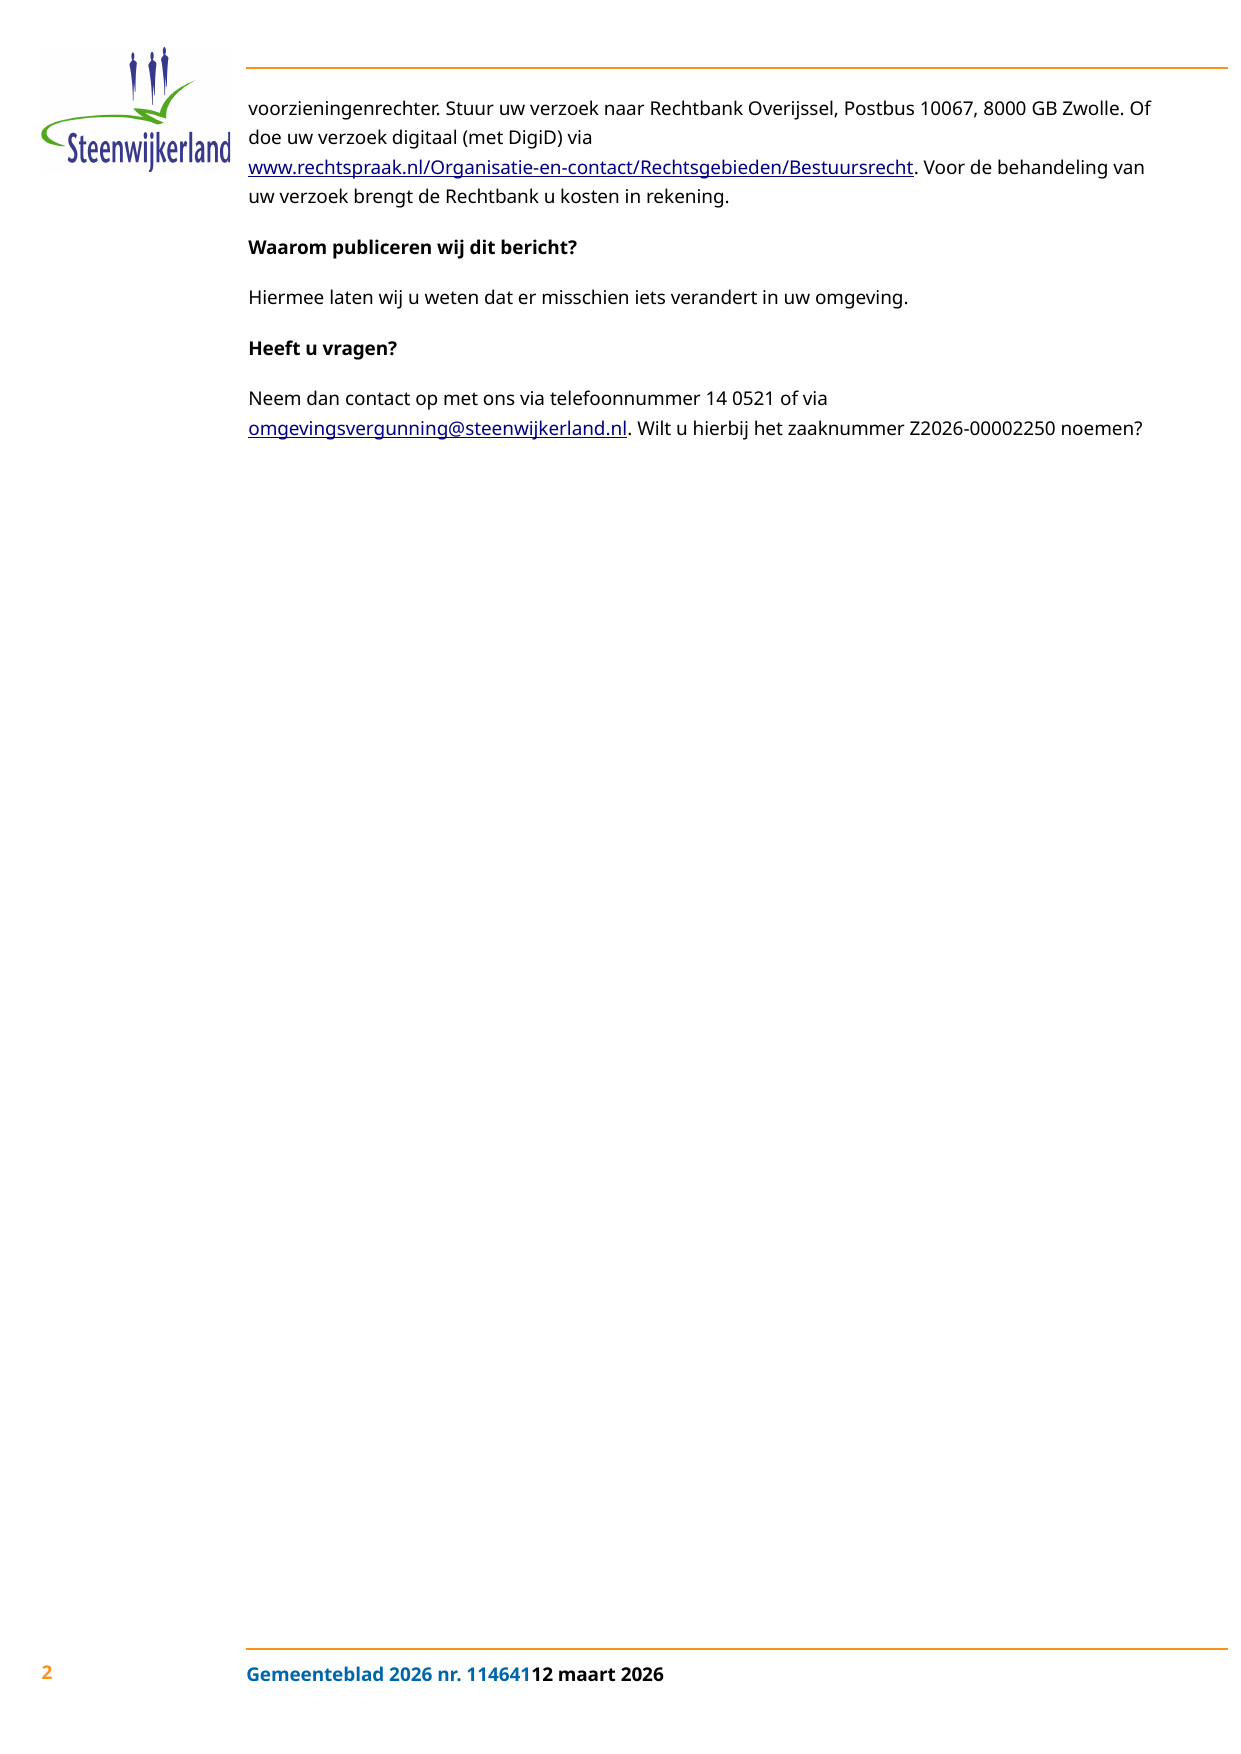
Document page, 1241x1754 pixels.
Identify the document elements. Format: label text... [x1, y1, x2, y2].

picture [41, 47, 231, 172]
text voorzieningenrechter. Stuur uw verzoek naar Rechtbank Overijssel, Postbus 10067, 8000 GB Zwolle. Of doe uw verzoek digitaal (met DigiD) via www.rechtspraak.nl/Organisatie-en-contact/Rechtsgebieden/Bestuursrecht. Voor de behandeling van uw verzoek brengt de Rechtbank u kosten in rekening. [248, 95, 1152, 209]
text Heeft u vragen? [248, 335, 1152, 361]
text Neem dan contact op met ons via telefoonnummer 14 0521 of via omgevingsvergunning@steenwijkerland.nl. Wilt u hierbij het zaaknummer Z2026-00002250 noemen? [248, 385, 1152, 441]
text Waarom publiceren wij dit bericht? [248, 234, 1152, 260]
text Hiermee laten wij u weten dat er misschien iets verandert in uw omgeving. [248, 284, 1152, 310]
